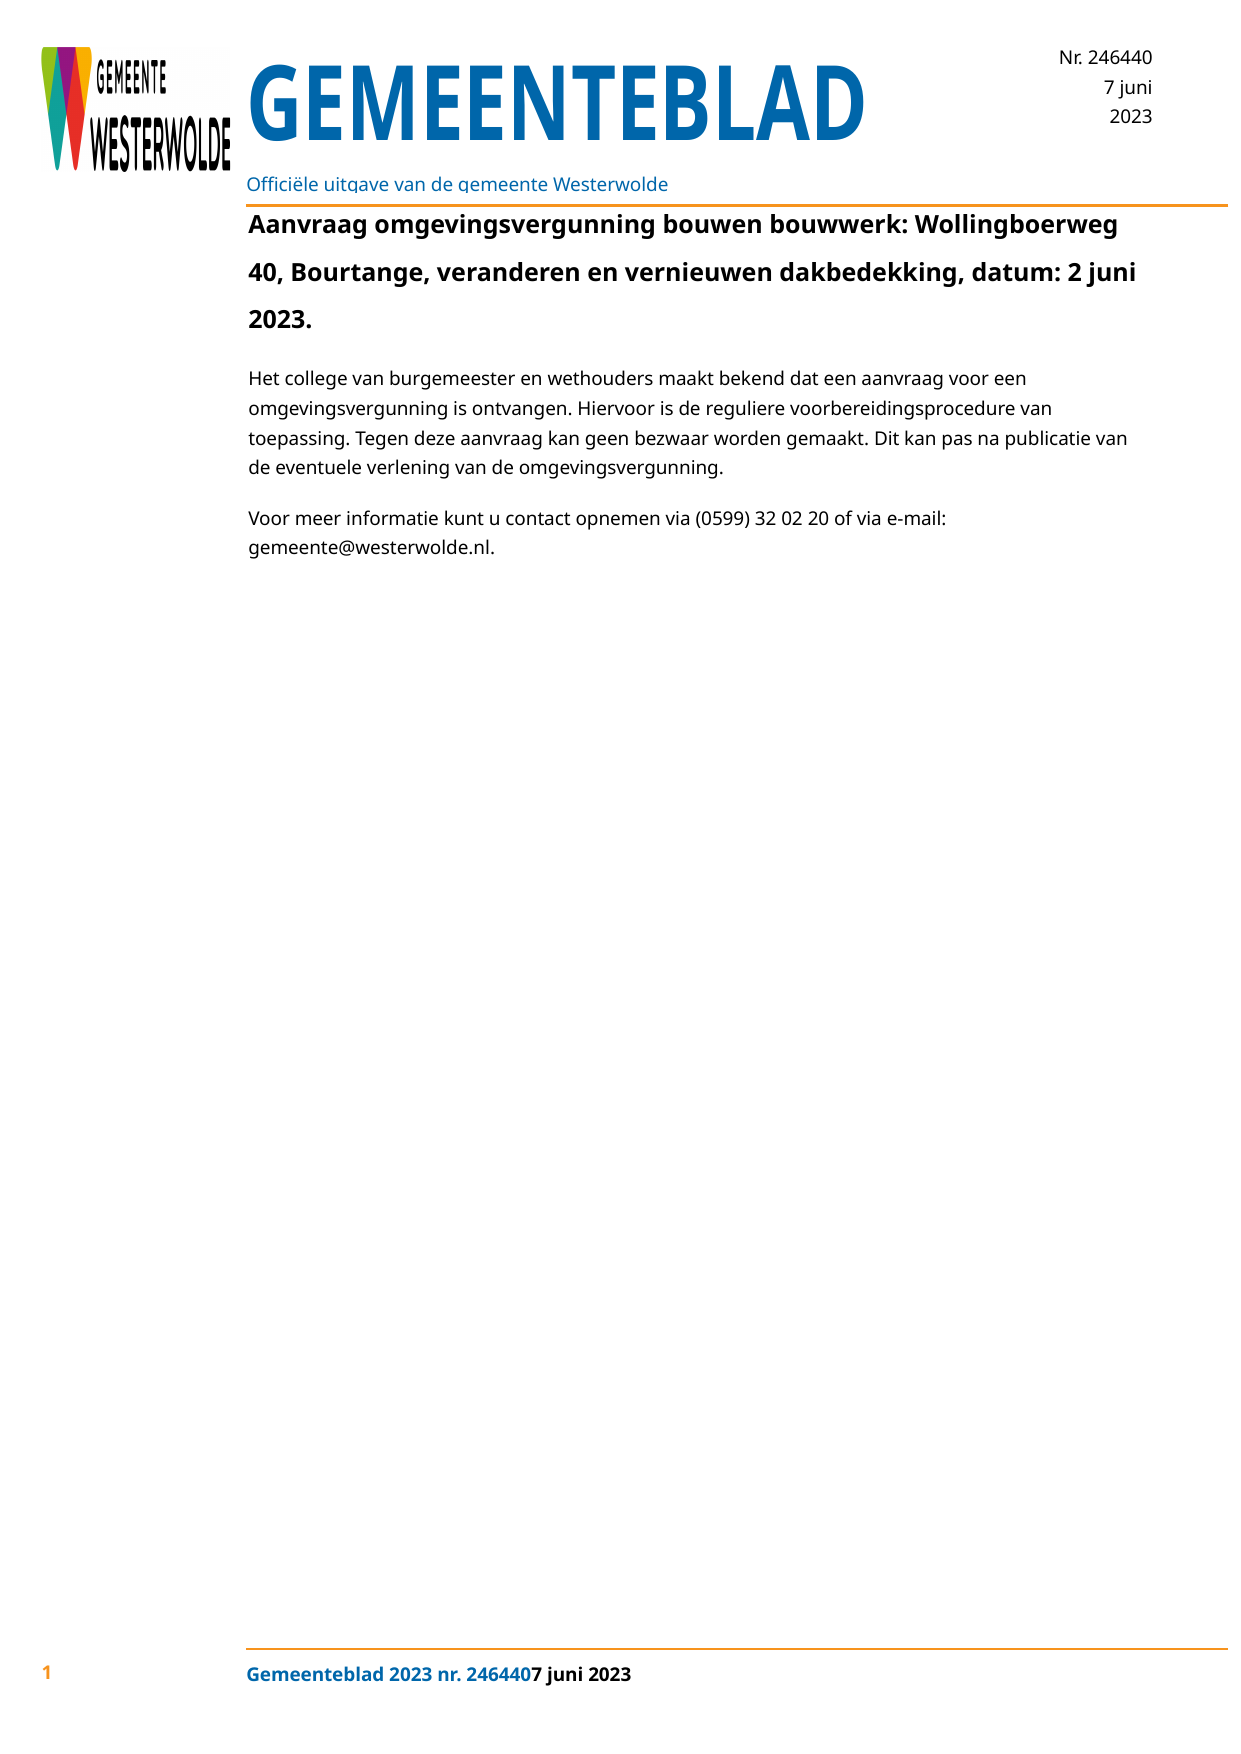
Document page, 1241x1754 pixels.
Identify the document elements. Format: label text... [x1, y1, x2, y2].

text Aanvraag omgevingsvergunning bouwen bouwwerk: Wollingboerweg 40, Bourtange, veranderen en vernieuwen dakbedekking, datum: 2 juni 2023. [248, 207, 1152, 336]
text Voor meer informatie kunt u contact opnemen via (0599) 32 02 20 of via e-mail: gemeente@westerwolde.nl. [248, 505, 1152, 560]
picture [41, 47, 231, 172]
text Het college van burgemeester en wethouders maakt bekend dat een aanvraag voor een omgevingsvergunning is ontvangen. Hiervoor is de reguliere voorbereidingsprocedure van toepassing. Tegen deze aanvraag kan geen bezwaar worden gemaakt. Dit kan pas na publicatie van de eventuele verlening van de omgevingsvergunning. [248, 366, 1152, 480]
